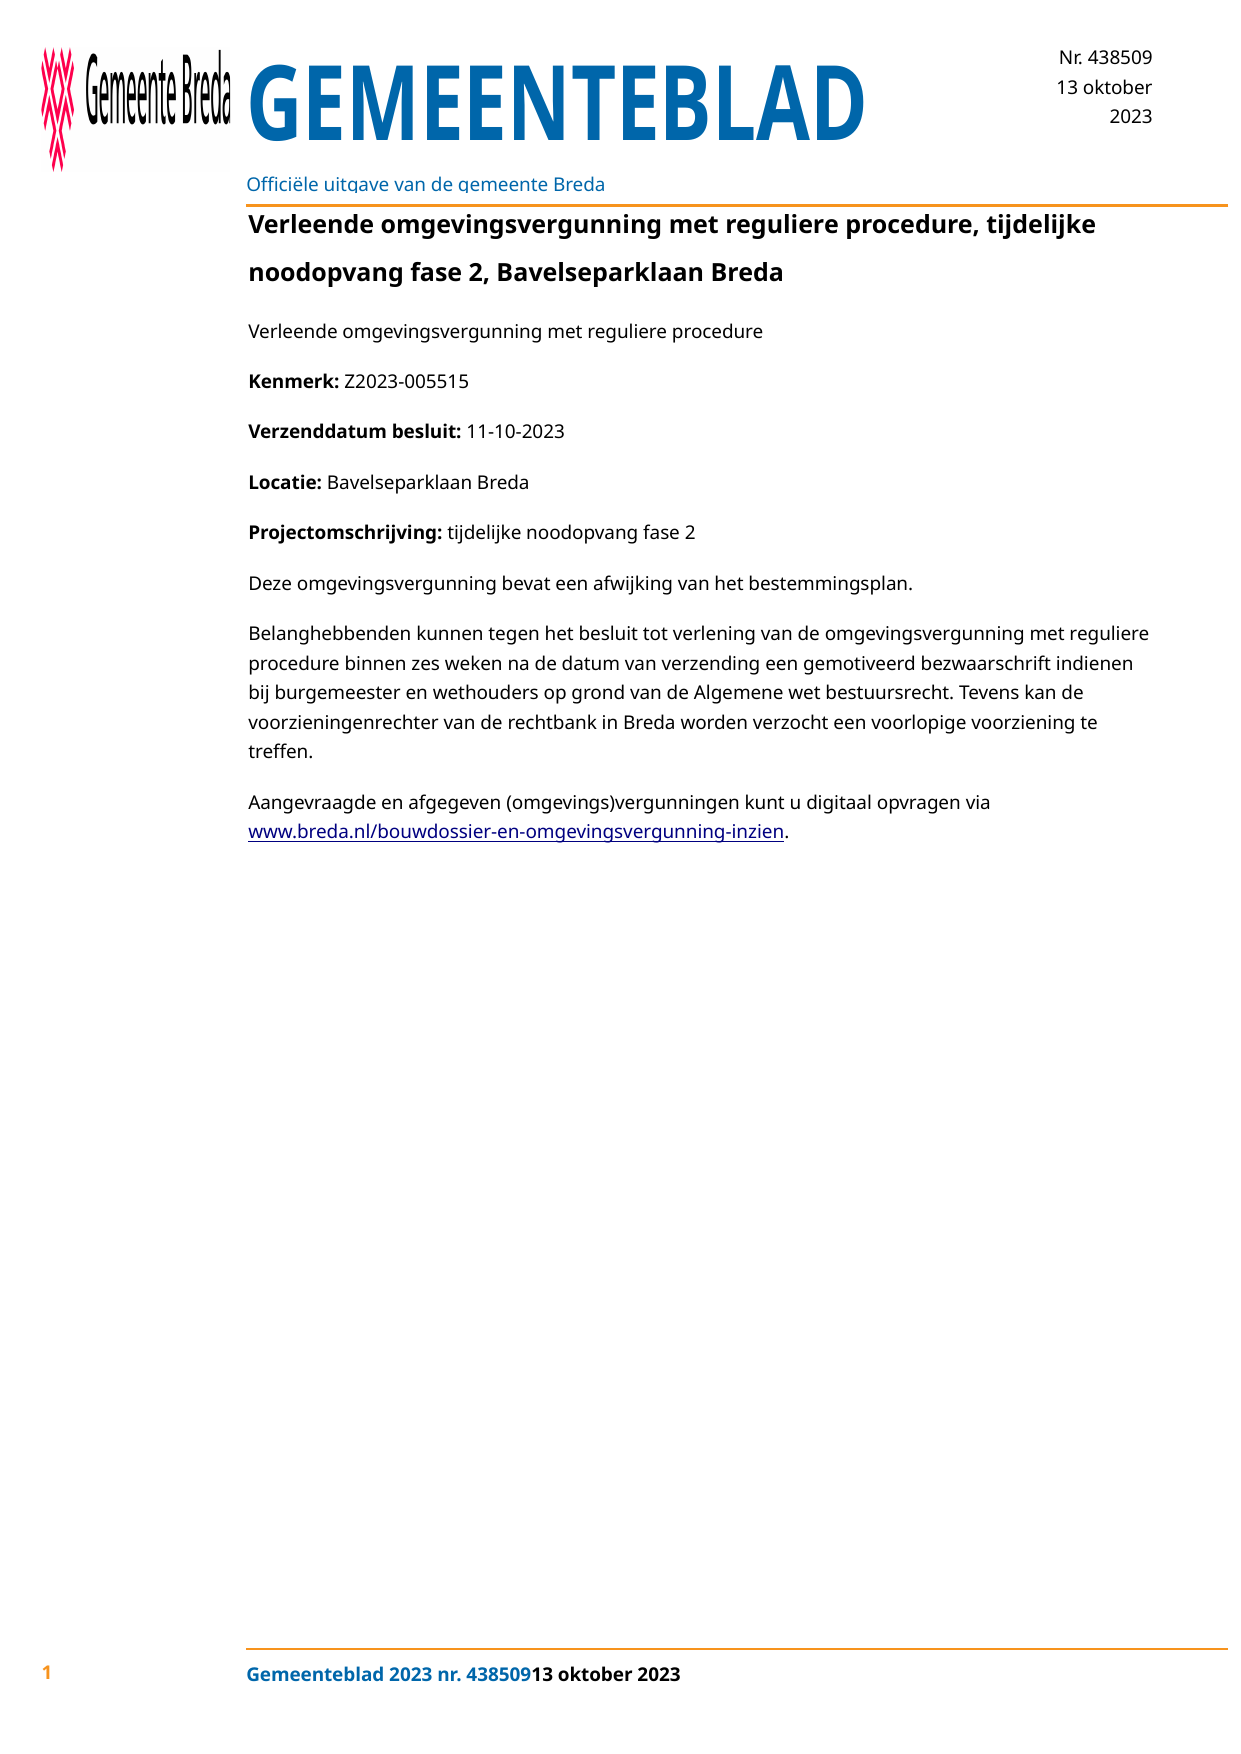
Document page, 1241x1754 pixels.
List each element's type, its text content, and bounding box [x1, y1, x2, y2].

text Verzenddatum besluit: 11-10-2023 [248, 419, 1152, 444]
text Locatie: Bavelseparklaan Breda [248, 469, 1152, 495]
text Deze omgevingsvergunning bevat een afwijking van het bestemmingsplan. [248, 570, 1152, 596]
text Verleende omgevingsvergunning met reguliere procedure, tijdelijke noodopvang fase 2, Bavelseparklaan Breda [248, 207, 1152, 288]
text Kenmerk: Z2023-005515 [248, 368, 1152, 394]
text Verleende omgevingsvergunning met reguliere procedure [248, 318, 1152, 344]
text Belanghebbenden kunnen tegen het besluit tot verlening van de omgevingsvergunning met reguliere procedure binnen zes weken na de datum van verzending een gemotiveerd bezwaarschrift indienen bij burgemeester en wethouders op grond van de Algemene wet bestuursrecht. Tevens kan de voorzieningenrechter van de rechtbank in Breda worden verzocht een voorlopige voorziening te treffen. [248, 620, 1152, 764]
text Projectomschrijving: tijdelijke noodopvang fase 2 [248, 519, 1152, 545]
text Aangevraagde en afgegeven (omgevings)vergunningen kunt u digitaal opvragen via www.breda.nl/bouwdossier-en-omgevingsvergunning-inzien. [248, 789, 1152, 844]
picture [41, 47, 231, 172]
